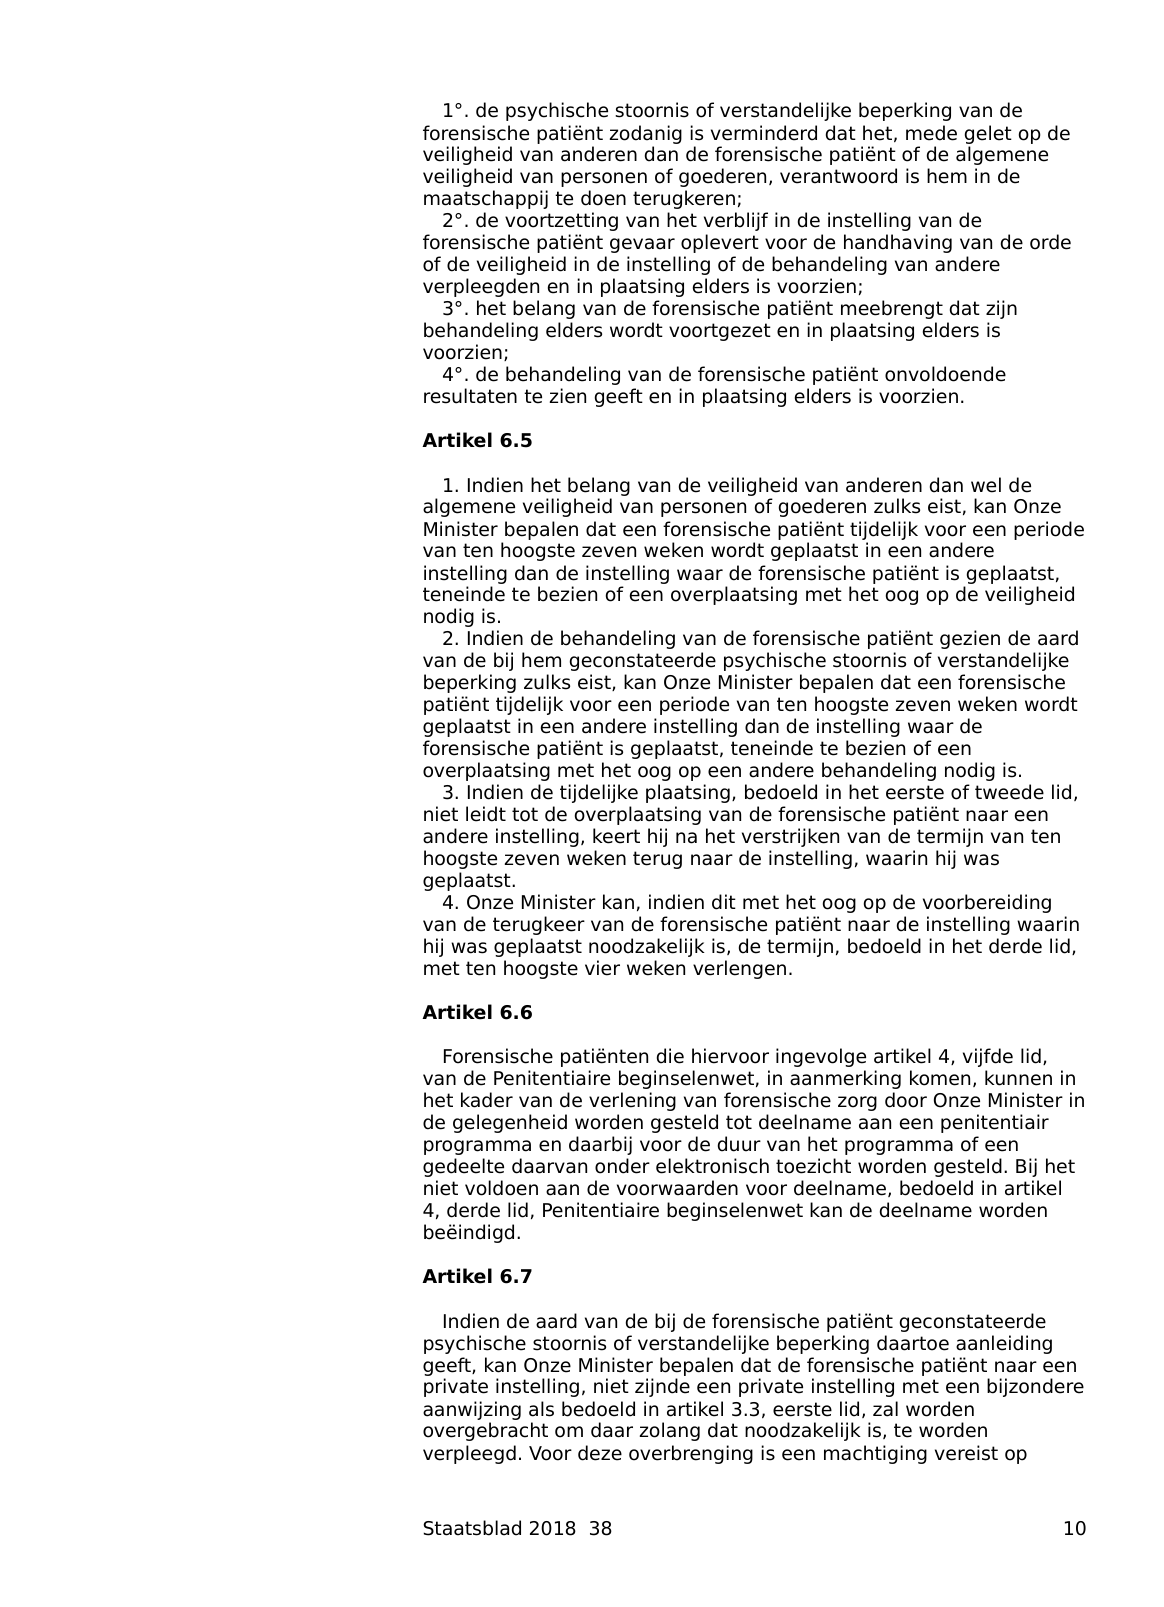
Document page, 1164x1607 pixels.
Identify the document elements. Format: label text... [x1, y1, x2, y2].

text Forensische patiënten die hiervoor ingevolge artikel 4, vijfde lid, van de Penitentiaire beginselenwet, in aanmerking komen, kunnen in het kader van de verlening van forensische zorg door Onze Minister in de gelegenheid worden gesteld tot deelname aan een penitentiair programma en daarbij voor de duur van het programma of een gedeelte daarvan onder elektronisch toezicht worden gesteld. Bij het niet voldoen aan de voorwaarden voor deelname, bedoeld in artikel 4, derde lid, Penitentiaire beginselenwet kan de deelname worden beëindigd. [422, 1046, 1087, 1244]
text Indien de aard van de bij de forensische patiënt geconstateerde psychische stoornis of verstandelijke beperking daartoe aanleiding geeft, kan Onze Minister bepalen dat de forensische patiënt naar een private instelling, niet zijnde een private instelling met een bijzondere aanwijzing als bedoeld in artikel 3.3, eerste lid, zal worden overgebracht om daar zolang dat noodzakelijk is, te worden verpleegd. Voor deze overbrenging is een machtiging vereist op [422, 1311, 1087, 1464]
text 3. Indien de tijdelijke plaatsing, bedoeld in het eerste of tweede lid, niet leidt tot de overplaatsing van de forensische patiënt naar een andere instelling, keert hij na het verstrijken van de termijn van ten hoogste zeven weken terug naar de instelling, waarin hij was geplaatst. [422, 782, 1087, 892]
text 1°. de psychische stoornis of verstandelijke beperking van de forensische patiënt zodanig is verminderd dat het, mede gelet op de veiligheid van anderen dan de forensische patiënt of de algemene veiligheid van personen of goederen, verantwoord is hem in de maatschappij te doen terugkeren; [422, 100, 1087, 210]
text 4. Onze Minister kan, indien dit met het oog op de voorbereiding van de terugkeer van de forensische patiënt naar de instelling waarin hij was geplaatst noodzakelijk is, de termijn, bedoeld in het derde lid, met ten hoogste vier weken verlengen. [422, 892, 1087, 980]
text 4°. de behandeling van de forensische patiënt onvoldoende resultaten te zien geeft en in plaatsing elders is voorzien. [422, 364, 1087, 408]
subtitle Artikel 6.6 [422, 1002, 1087, 1024]
subtitle Artikel 6.7 [422, 1266, 1087, 1288]
text 2. Indien de behandeling van de forensische patiënt gezien de aard van de bij hem geconstateerde psychische stoornis of verstandelijke beperking zulks eist, kan Onze Minister bepalen dat een forensische patiënt tijdelijk voor een periode van ten hoogste zeven weken wordt geplaatst in een andere instelling dan de instelling waar de forensische patiënt is geplaatst, teneinde te bezien of een overplaatsing met het oog op een andere behandeling nodig is. [422, 628, 1087, 782]
text 1. Indien het belang van de veiligheid van anderen dan wel de algemene veiligheid van personen of goederen zulks eist, kan Onze Minister bepalen dat een forensische patiënt tijdelijk voor een periode van ten hoogste zeven weken wordt geplaatst in een andere instelling dan de instelling waar de forensische patiënt is geplaatst, teneinde te bezien of een overplaatsing met het oog op de veiligheid nodig is. [422, 474, 1087, 628]
text 3°. het belang van de forensische patiënt meebrengt dat zijn behandeling elders wordt voortgezet en in plaatsing elders is voorzien; [422, 298, 1087, 364]
subtitle Artikel 6.5 [422, 430, 1087, 452]
text 2°. de voortzetting van het verblijf in de instelling van de forensische patiënt gevaar oplevert voor de handhaving van de orde of de veiligheid in de instelling of de behandeling van andere verpleegden en in plaatsing elders is voorzien; [422, 210, 1087, 298]
